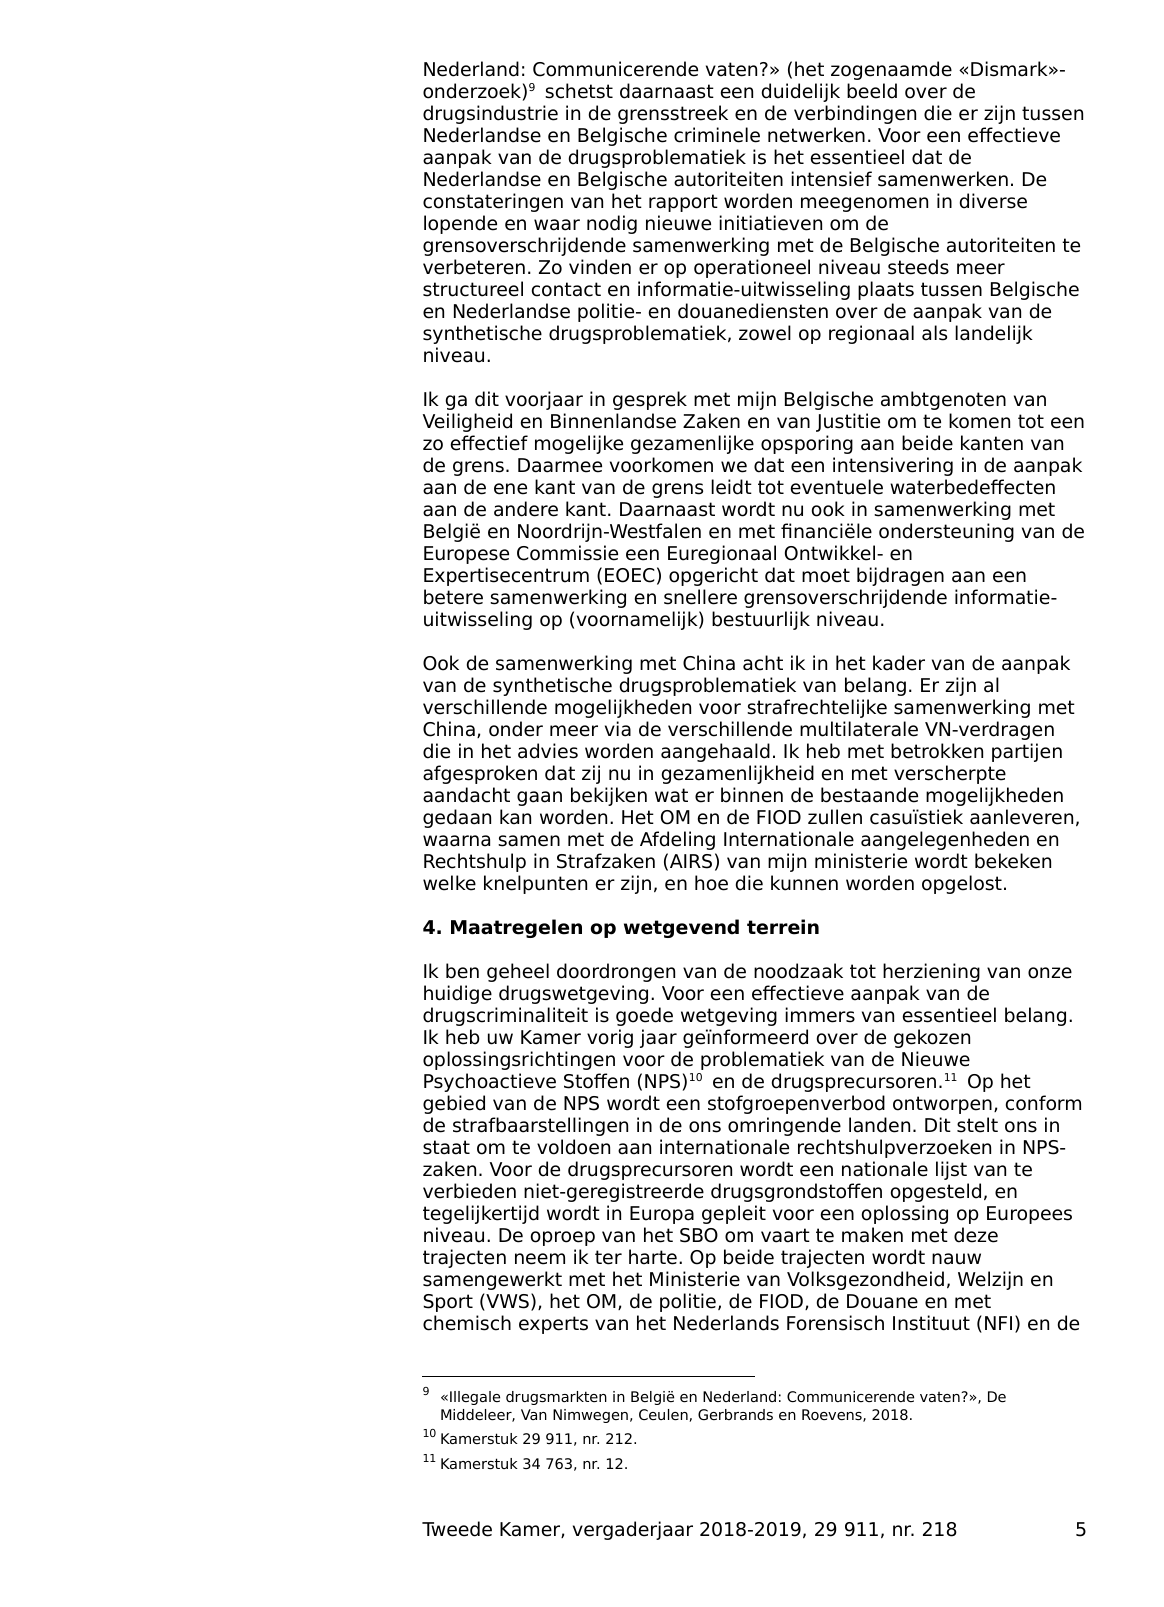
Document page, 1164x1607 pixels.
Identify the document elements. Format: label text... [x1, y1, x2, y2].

text Ook de samenwerking met China acht ik in het kader van de aanpak van de synthetische drugsproblematiek van belang. Er zijn al verschillende mogelijkheden voor strafrechtelijke samenwerking met China, onder meer via de verschillende multilaterale VN-verdragen die in het advies worden aangehaald. Ik heb met betrokken partijen afgesproken dat zij nu in gezamenlijkheid en met verscherpte aandacht gaan bekijken wat er binnen de bestaande mogelijkheden gedaan kan worden. Het OM en de FIOD zullen casuïstiek aanleveren, waarna samen met de Afdeling Internationale aangelegenheden en Rechtshulp in Strafzaken (AIRS) van mijn ministerie wordt bekeken welke knelpunten er zijn, en hoe die kunnen worden opgelost. [422, 653, 1087, 895]
text Kamerstuk 29 911, nr. 212. [422, 1427, 1087, 1449]
text Ik ga dit voorjaar in gesprek met mijn Belgische ambtgenoten van Veiligheid en Binnenlandse Zaken en van Justitie om te komen tot een zo effectief mogelijke gezamenlijke opsporing aan beide kanten van de grens. Daarmee voorkomen we dat een intensivering in de aanpak aan de ene kant van de grens leidt tot eventuele waterbedeffecten aan de andere kant. Daarnaast wordt nu ook in samenwerking met België en Noordrijn-Westfalen en met financiële ondersteuning van de Europese Commissie een Euregionaal Ontwikkel- en Expertisecentrum (EOEC) opgericht dat moet bijdragen aan een betere samenwerking en snellere grensoverschrijdende informatie-uitwisseling op (voornamelijk) bestuurlijk niveau. [422, 389, 1087, 631]
text Kamerstuk 34 763, nr. 12. [422, 1452, 1087, 1474]
text Nederland: Communicerende vaten?» (het zogenaamde «Dismark»-onderzoek) schetst daarnaast een duidelijk beeld over de drugsindustrie in de grensstreek en de verbindingen die er zijn tussen Nederlandse en Belgische criminele netwerken. Voor een effectieve aanpak van de drugsproblematiek is het essentieel dat de Nederlandse en Belgische autoriteiten intensief samenwerken. De constateringen van het rapport worden meegenomen in diverse lopende en waar nodig nieuwe initiatieven om de grensoverschrijdende samenwerking met de Belgische autoriteiten te verbeteren. Zo vinden er op operationeel niveau steeds meer structureel contact en informatie-uitwisseling plaats tussen Belgische en Nederlandse politie- en douanediensten over de aanpak van de synthetische drugsproblematiek, zowel op regionaal als landelijk niveau. [422, 59, 1087, 367]
text Ik ben geheel doordrongen van de noodzaak tot herziening van onze huidige drugswetgeving. Voor een effectieve aanpak van de drugscriminaliteit is goede wetgeving immers van essentieel belang. Ik heb uw Kamer vorig jaar geïnformeerd over de gekozen oplossingsrichtingen voor de problematiek van de Nieuwe Psychoactieve Stoffen (NPS) en de drugsprecursoren. Op het gebied van de NPS wordt een stofgroepenverbod ontworpen, conform de strafbaarstellingen in de ons omringende landen. Dit stelt ons in staat om te voldoen aan internationale rechtshulpverzoeken in NPS-zaken. Voor de drugsprecursoren wordt een nationale lijst van te verbieden niet-geregistreerde drugsgrondstoffen opgesteld, en tegelijkertijd wordt in Europa gepleit voor een oplossing op Europees niveau. De oproep van het SBO om vaart te maken met deze trajecten neem ik ter harte. Op beide trajecten wordt nauw samengewerkt met het Ministerie van Volksgezondheid, Welzijn en Sport (VWS), het OM, de politie, de FIOD, de Douane en met chemisch experts van het Nederlands Forensisch Instituut (NFI) en de [422, 961, 1087, 1335]
text «Illegale drugsmarkten in België en Nederland: Communicerende vaten?», De Middeleer, Van Nimwegen, Ceulen, Gerbrands en Roevens, 2018. [422, 1385, 1087, 1424]
subtitle 4. Maatregelen op wetgevend terrein [422, 917, 1087, 939]
